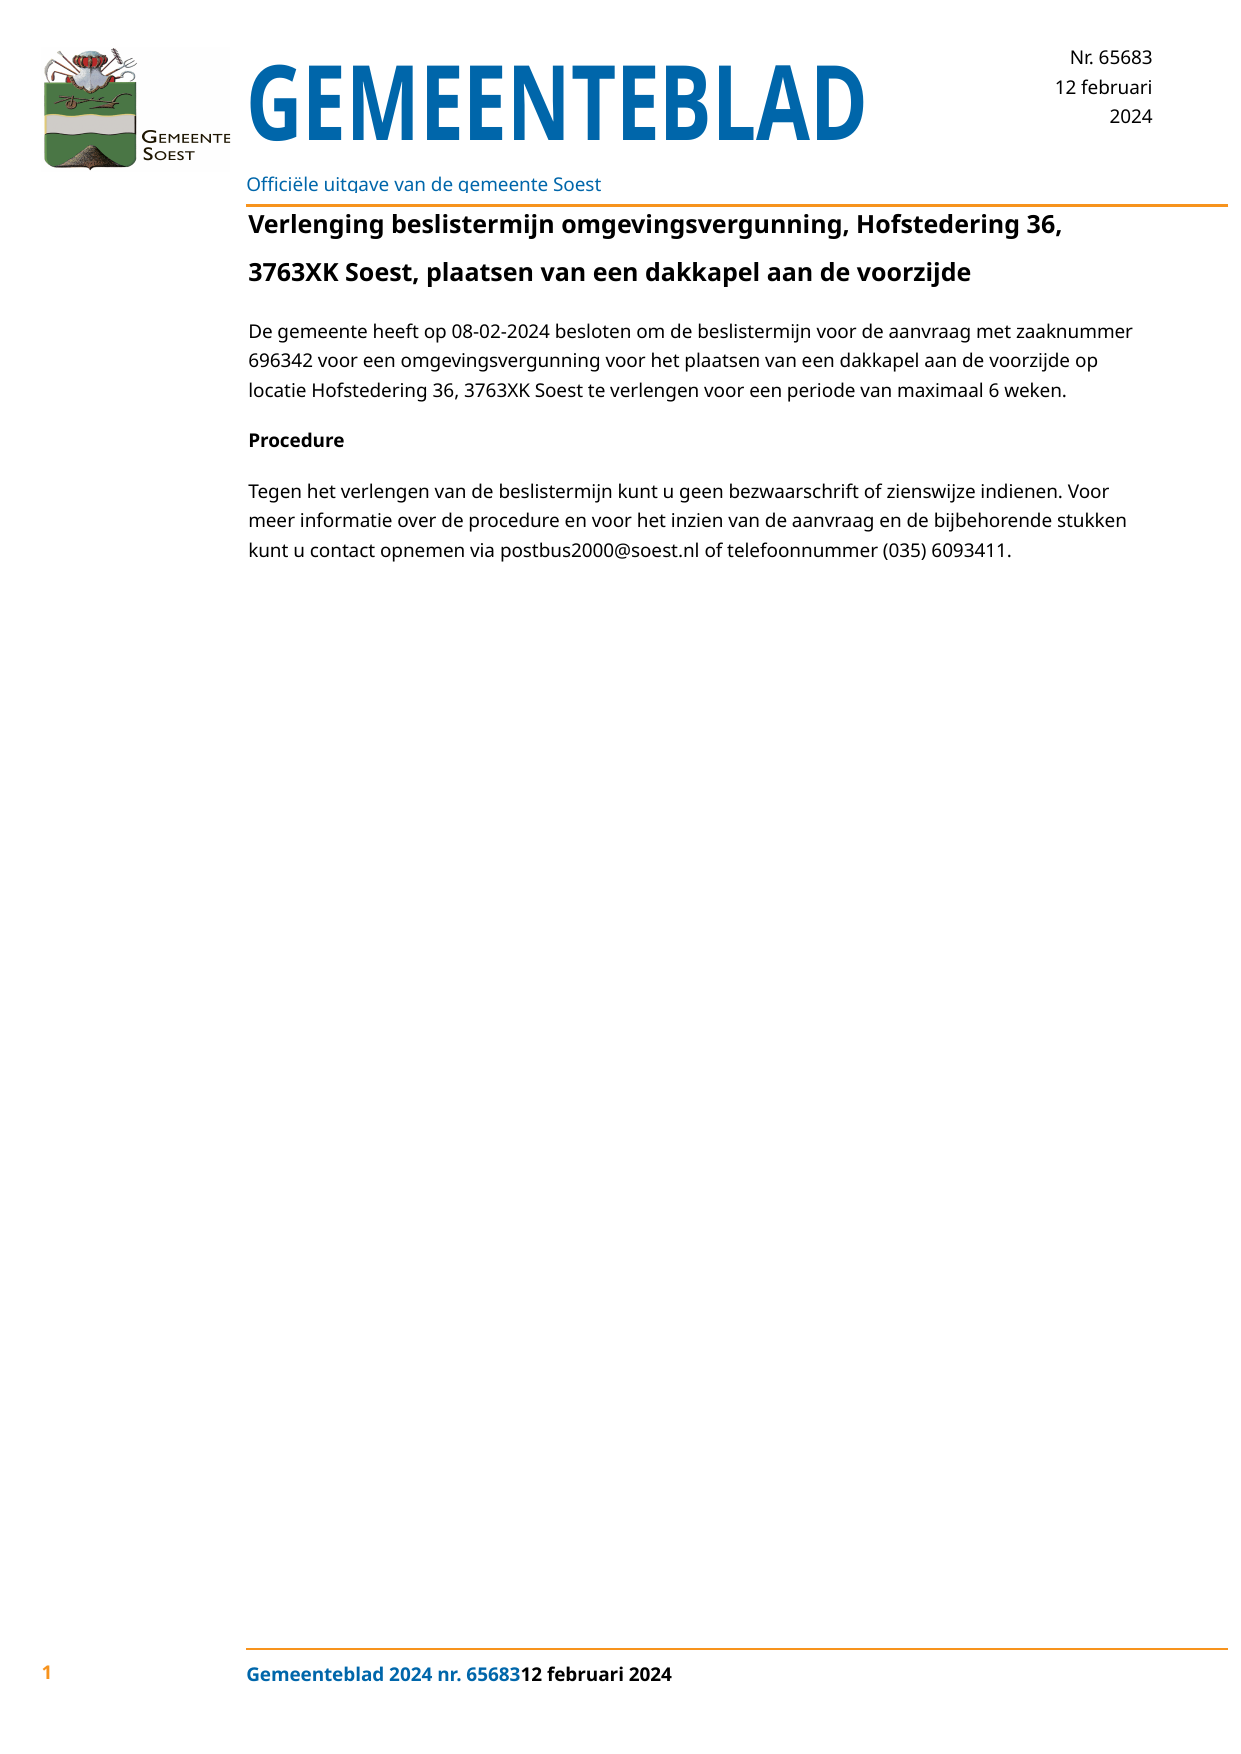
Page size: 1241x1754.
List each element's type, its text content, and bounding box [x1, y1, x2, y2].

text Tegen het verlengen van de beslistermijn kunt u geen bezwaarschrift of zienswijze indienen. Voor meer informatie over de procedure en voor het inzien van de aanvraag en de bijbehorende stukken kunt u contact opnemen via postbus2000@soest.nl of telefoonnummer (035) 6093411. [248, 478, 1152, 563]
text De gemeente heeft op 08-02-2024 besloten om de beslistermijn voor de aanvraag met zaaknummer 696342 voor een omgevingsvergunning voor het plaatsen van een dakkapel aan de voorzijde op locatie Hofstedering 36, 3763XK Soest te verlengen voor een periode van maximaal 6 weken. [248, 318, 1152, 403]
text Verlenging beslistermijn omgevingsvergunning, Hofstedering 36, 3763XK Soest, plaatsen van een dakkapel aan de voorzijde [248, 207, 1152, 288]
text Procedure [248, 427, 1152, 453]
picture [41, 47, 231, 172]
